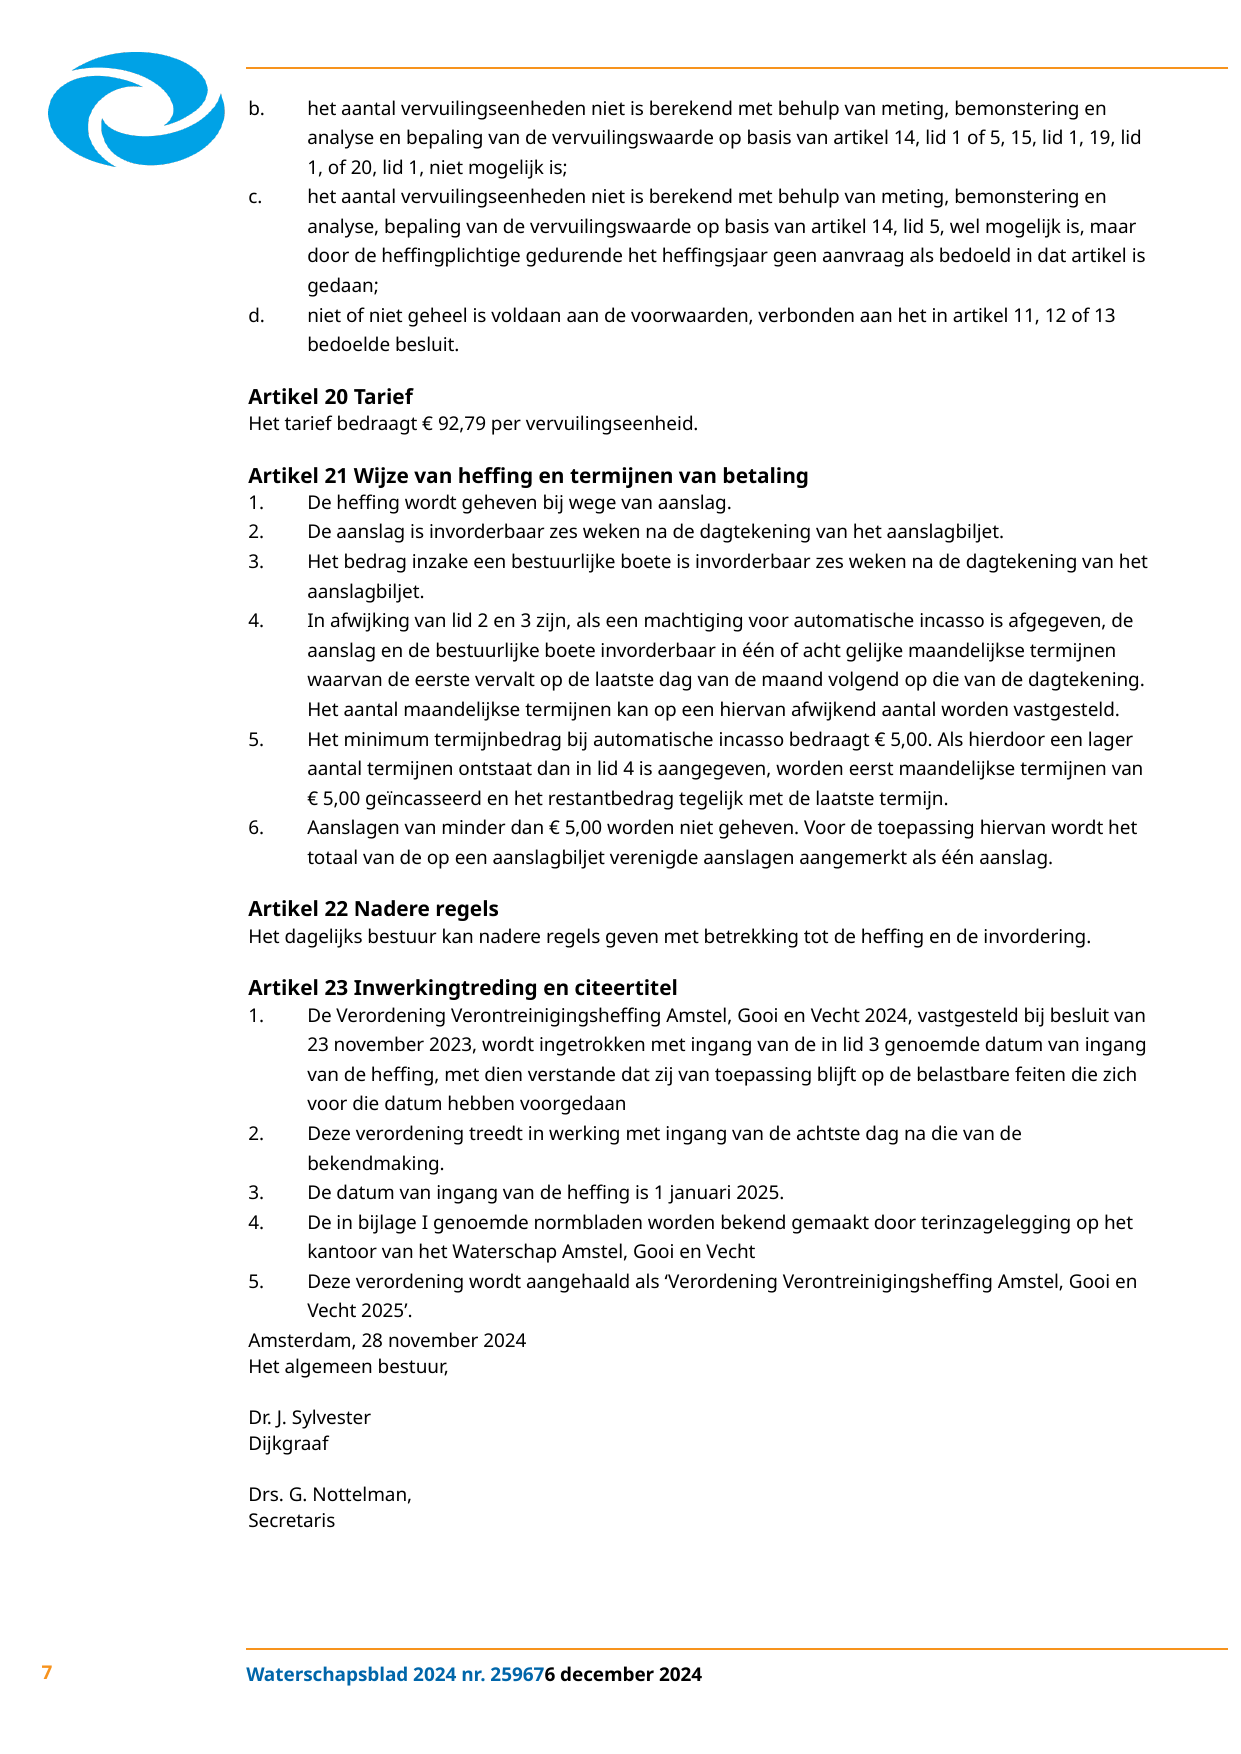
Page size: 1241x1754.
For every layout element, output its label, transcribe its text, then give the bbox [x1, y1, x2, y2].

picture [41, 47, 231, 172]
list De datum van ingang van de heffing is 1 januari 2025. [248, 1179, 1152, 1205]
list het aantal vervuilingseenheden niet is berekend met behulp van meting, bemonstering en analyse en bepaling van de vervuilingswaarde op basis van artikel 14, lid 1 of 5, 15, lid 1, 19, lid 1, of 20, lid 1, niet mogelijk is; [248, 95, 1152, 180]
list De heffing wordt geheven bij wege van aanslag. [248, 489, 1152, 515]
text Dr. J. Sylvester [248, 1404, 1152, 1430]
list Deze verordening wordt aangehaald als ‘Verordening Verontreinigingsheffing Amstel, Gooi en Vecht 2025’. [248, 1268, 1152, 1323]
text Het tarief bedraagt € 92,79 per vervuilingseenheid. [248, 410, 1152, 436]
text Artikel 21 Wijze van heffing en termijnen van betaling [248, 461, 1152, 489]
list In afwijking van lid 2 en 3 zijn, als een machtiging voor automatische incasso is afgegeven, de aanslag en de bestuurlijke boete invorderbaar in één of acht gelijke maandelijkse termijnen waarvan de eerste vervalt op de laatste dag van de maand volgend op die van de dagtekening. Het aantal maandelijkse termijnen kan op een hiervan afwijkend aantal worden vastgesteld. [248, 607, 1152, 722]
text Secretaris [248, 1507, 1152, 1533]
text Artikel 20 Tarief [248, 382, 1152, 410]
text Artikel 22 Nadere regels [248, 894, 1152, 923]
list Deze verordening treedt in werking met ingang van de achtste dag na die van de bekendmaking. [248, 1120, 1152, 1176]
text Artikel 23 Inwerkingtreding en citeertitel [248, 973, 1152, 1002]
text Drs. G. Nottelman, [248, 1482, 1152, 1507]
list het aantal vervuilingseenheden niet is berekend met behulp van meting, bemonstering en analyse, bepaling van de vervuilingswaarde op basis van artikel 14, lid 5, wel mogelijk is, maar door de heffingplichtige gedurende het heffingsjaar geen aanvraag als bedoeld in dat artikel is gedaan; [248, 183, 1152, 298]
list Het bedrag inzake een bestuurlijke boete is invorderbaar zes weken na de dagtekening van het aanslagbiljet. [248, 548, 1152, 604]
list De Verordening Verontreinigingsheffing Amstel, Gooi en Vecht 2024, vastgesteld bij besluit van 23 november 2023, wordt ingetrokken met ingang van de in lid 3 genoemde datum van ingang van de heffing, met dien verstande dat zij van toepassing blijft op de belastbare feiten die zich voor die datum hebben voorgedaan [248, 1002, 1152, 1116]
list Het minimum termijnbedrag bij automatische incasso bedraagt € 5,00. Als hierdoor een lager aantal termijnen ontstaat dan in lid 4 is aangegeven, worden eerst maandelijkse termijnen van € 5,00 geïncasseerd en het restantbedrag tegelijk met de laatste termijn. [248, 726, 1152, 811]
text Amsterdam, 28 november 2024 [248, 1327, 1152, 1353]
text Het dagelijks bestuur kan nadere regels geven met betrekking tot de heffing en de invordering. [248, 923, 1152, 949]
list De in bijlage I genoemde normbladen worden bekend gemaakt door terinzagelegging op het kantoor van het Waterschap Amstel, Gooi en Vecht [248, 1209, 1152, 1264]
list De aanslag is invorderbaar zes weken na de dagtekening van het aanslagbiljet. [248, 519, 1152, 544]
list Aanslagen van minder dan € 5,00 worden niet geheven. Voor de toepassing hiervan wordt het totaal van de op een aanslagbiljet verenigde aanslagen aangemerkt als één aanslag. [248, 814, 1152, 870]
list niet of niet geheel is voldaan aan de voorwaarden, verbonden aan het in artikel 11, 12 of 13 bedoelde besluit. [248, 302, 1152, 357]
text Het algemeen bestuur, [248, 1353, 1152, 1379]
text Dijkgraaf [248, 1430, 1152, 1456]
